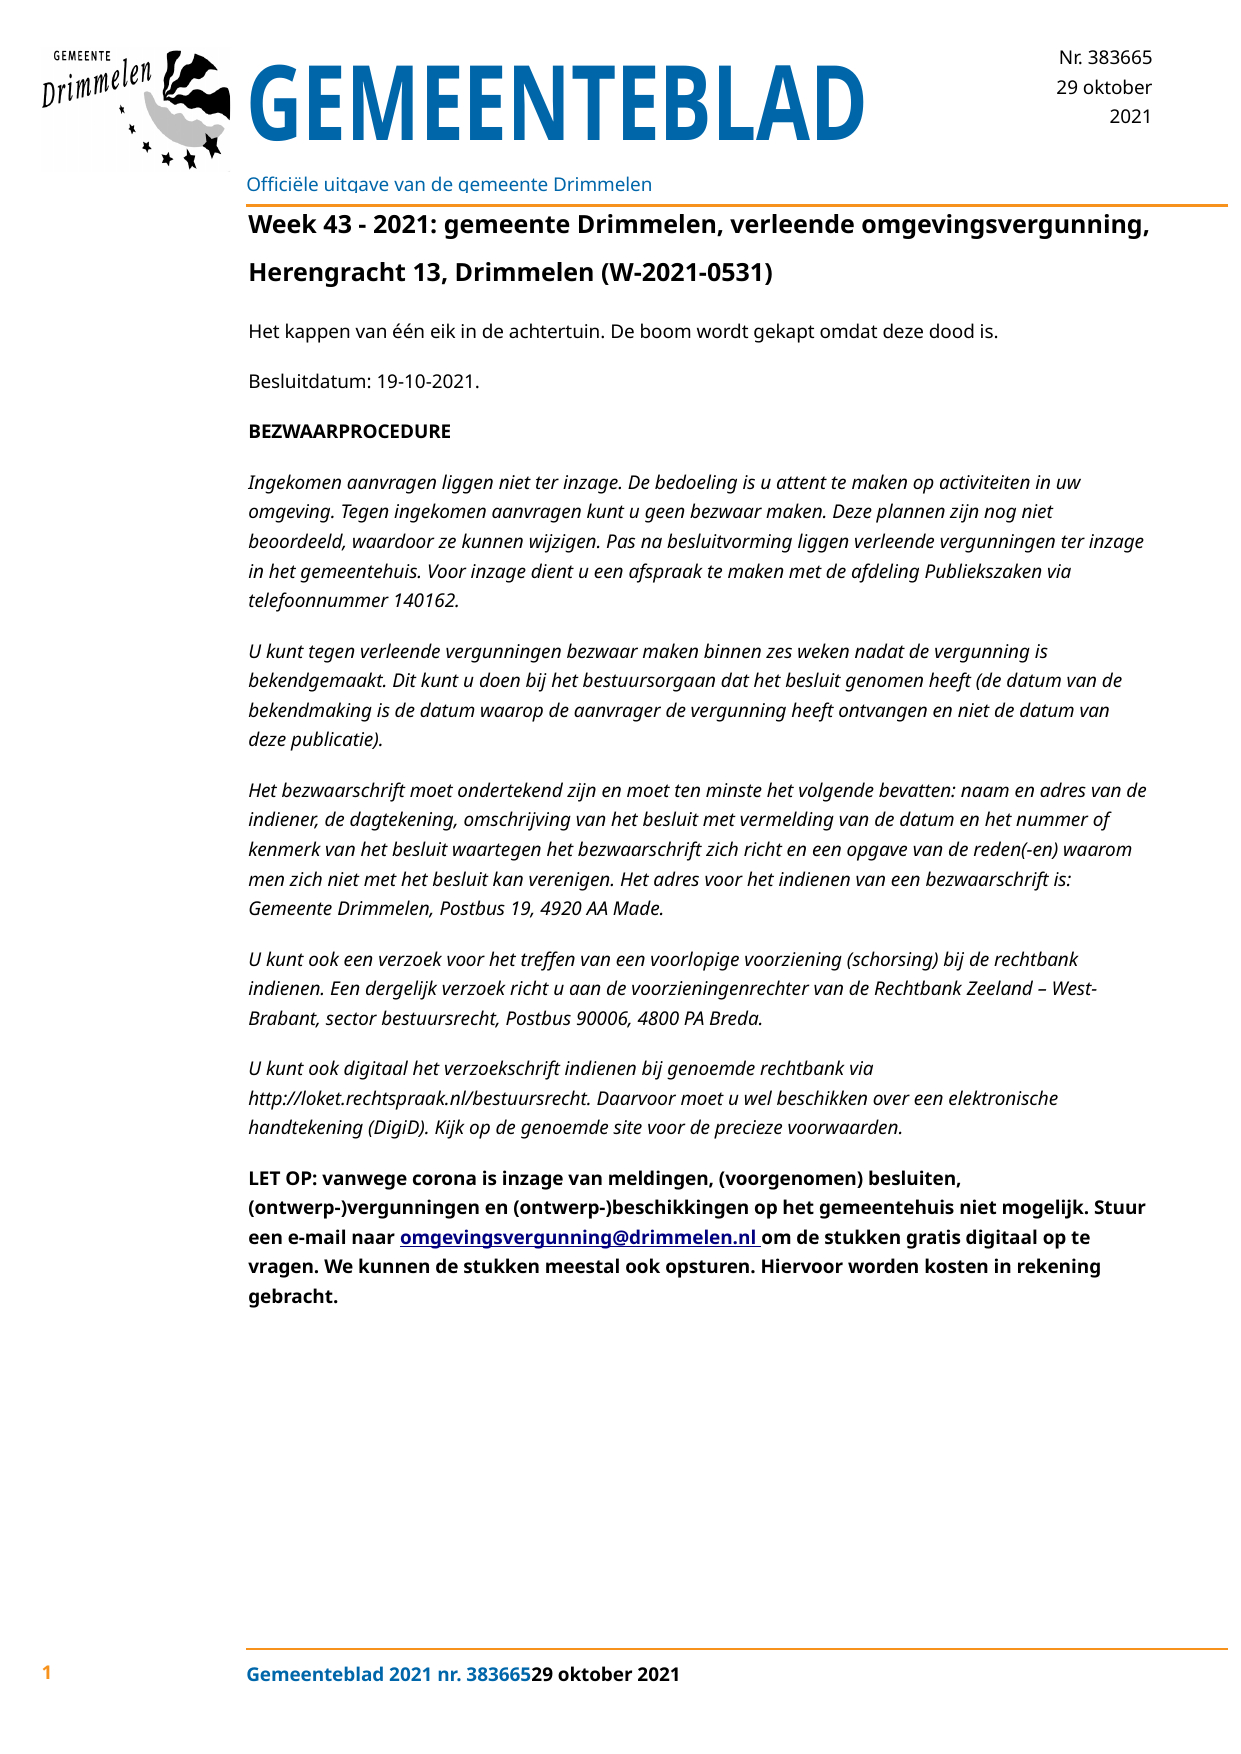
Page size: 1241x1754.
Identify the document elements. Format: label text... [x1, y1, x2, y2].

text Het kappen van één eik in de achtertuin. De boom wordt gekapt omdat deze dood is. [248, 318, 1152, 344]
text Besluitdatum: 19-10-2021. [248, 368, 1152, 394]
text U kunt ook een verzoek voor het treffen van een voorlopige voorziening (schorsing) bij de rechtbank indienen. Een dergelijk verzoek richt u aan de voorzieningenrechter van de Rechtbank Zeeland – West-Brabant, sector bestuursrecht, Postbus 90006, 4800 PA Breda. [248, 946, 1152, 1031]
text Week 43 - 2021: gemeente Drimmelen, verleende omgevingsvergunning, Herengracht 13, Drimmelen (W-2021-0531) [248, 207, 1152, 288]
picture [41, 47, 231, 172]
text LET OP: vanwege corona is inzage van meldingen, (voorgenomen) besluiten, (ontwerp-)vergunningen en (ontwerp-)beschikkingen op het gemeentehuis niet mogelijk. Stuur een e-mail naar omgevingsvergunning@drimmelen.nl om de stukken gratis digitaal op te vragen. We kunnen de stukken meestal ook opsturen. Hiervoor worden kosten in rekening gebracht. [248, 1165, 1152, 1309]
text BEZWAARPROCEDURE [248, 419, 1152, 444]
text U kunt ook digitaal het verzoekschrift indienen bij genoemde rechtbank via http://loket.rechtspraak.nl/bestuursrecht. Daarvoor moet u wel beschikken over een elektronische handtekening (DigiD). Kijk op de genoemde site voor de precieze voorwaarden. [248, 1055, 1152, 1140]
text U kunt tegen verleende vergunningen bezwaar maken binnen zes weken nadat de vergunning is bekendgemaakt. Dit kunt u doen bij het bestuursorgaan dat het besluit genomen heeft (de datum van de bekendmaking is de datum waarop de aanvrager de vergunning heeft ontvangen en niet de datum van deze publicatie). [248, 638, 1152, 752]
text Ingekomen aanvragen liggen niet ter inzage. De bedoeling is u attent te maken op activiteiten in uw omgeving. Tegen ingekomen aanvragen kunt u geen bezwaar maken. Deze plannen zijn nog niet beoordeeld, waardoor ze kunnen wijzigen. Pas na besluitvorming liggen verleende vergunningen ter inzage in het gemeentehuis. Voor inzage dient u een afspraak te maken met de afdeling Publiekszaken via telefoonnummer 140162. [248, 469, 1152, 613]
text Het bezwaarschrift moet ondertekend zijn en moet ten minste het volgende bevatten: naam en adres van de indiener, de dagtekening, omschrijving van het besluit met vermelding van de datum en het nummer of kenmerk van het besluit waartegen het bezwaarschrift zich richt en een opgave van de reden(-en) waarom men zich niet met het besluit kan verenigen. Het adres voor het indienen van een bezwaarschrift is: Gemeente Drimmelen, Postbus 19, 4920 AA Made. [248, 777, 1152, 921]
